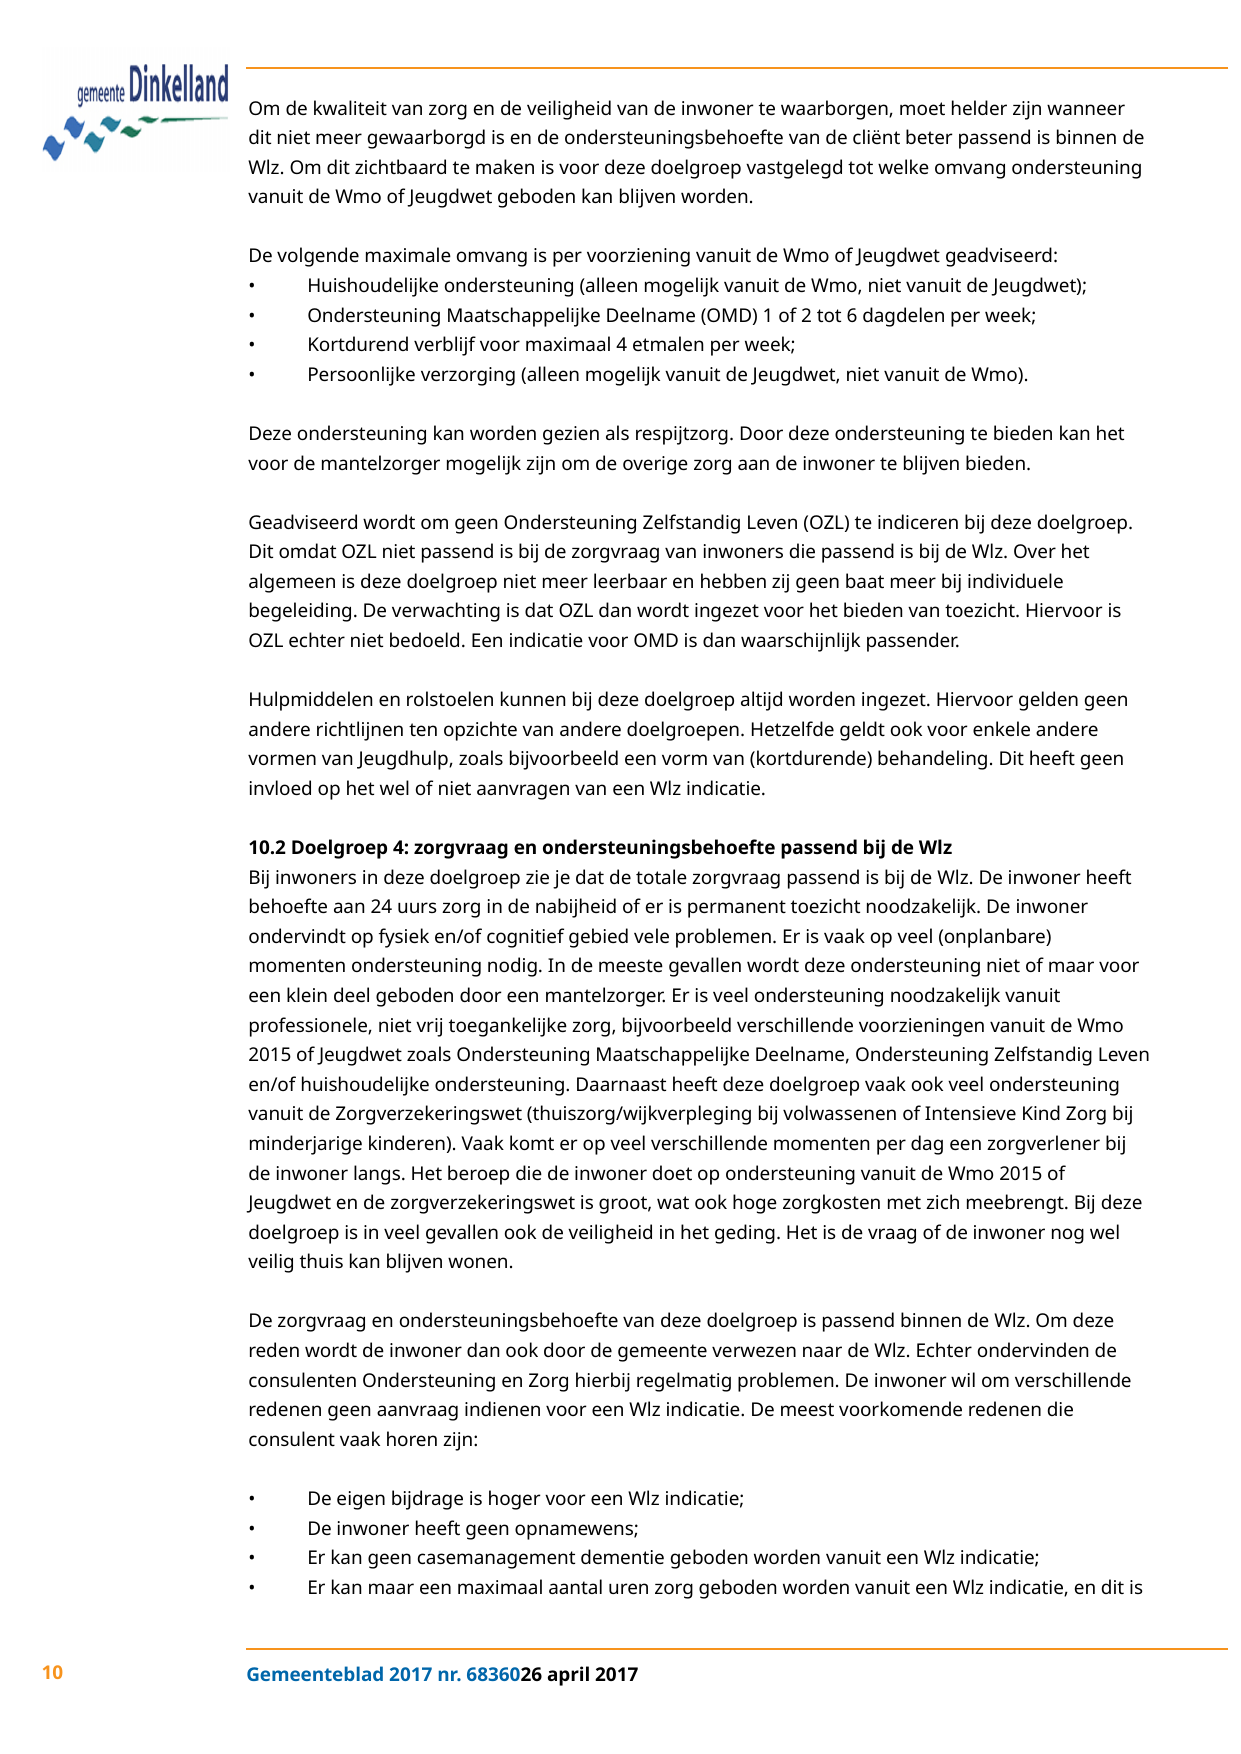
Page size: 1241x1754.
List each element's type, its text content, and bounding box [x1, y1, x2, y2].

text De zorgvraag en ondersteuningsbehoefte van deze doelgroep is passend binnen de Wlz. Om deze reden wordt de inwoner dan ook door de gemeente verwezen naar de Wlz. Echter ondervinden de consulenten Ondersteuning en Zorg hierbij regelmatig problemen. De inwoner wil om verschillende redenen geen aanvraag indienen voor een Wlz indicatie. De meest voorkomende redenen die consulent vaak horen zijn: [248, 1308, 1152, 1452]
text Om de kwaliteit van zorg en de veiligheid van de inwoner te waarborgen, moet helder zijn wanneer dit niet meer gewaarborgd is en de ondersteuningsbehoefte van de cliënt beter passend is binnen de Wlz. Om dit zichtbaard te maken is voor deze doelgroep vastgelegd tot welke omvang ondersteuning vanuit de Wmo of Jeugdwet geboden kan blijven worden. [248, 95, 1152, 209]
text Hulpmiddelen en rolstoelen kunnen bij deze doelgroep altijd worden ingezet. Hiervoor gelden geen andere richtlijnen ten opzichte van andere doelgroepen. Hetzelfde geldt ook voor enkele andere vormen van Jeugdhulp, zoals bijvoorbeeld een vorm van (kortdurende) behandeling. Dit heeft geen invloed op het wel of niet aanvragen van een Wlz indicatie. [248, 686, 1152, 801]
list Er kan geen casemanagement dementie geboden worden vanuit een Wlz indicatie; [248, 1544, 1152, 1570]
list Ondersteuning Maatschappelijke Deelname (OMD) 1 of 2 tot 6 dagdelen per week; [248, 302, 1152, 328]
text De volgende maximale omvang is per voorziening vanuit de Wmo of Jeugdwet geadviseerd: [248, 243, 1152, 268]
list De inwoner heeft geen opnamewens; [248, 1515, 1152, 1541]
picture [41, 47, 231, 172]
list Huishoudelijke ondersteuning (alleen mogelijk vanuit de Wmo, niet vanuit de Jeugdwet); [248, 272, 1152, 298]
list De eigen bijdrage is hoger voor een Wlz indicatie; [248, 1485, 1152, 1511]
text Geadviseerd wordt om geen Ondersteuning Zelfstandig Leven (OZL) te indiceren bij deze doelgroep. Dit omdat OZL niet passend is bij de zorgvraag van inwoners die passend is bij de Wlz. Over het algemeen is deze doelgroep niet meer leerbaar en hebben zij geen baat meer bij individuele begeleiding. De verwachting is dat OZL dan wordt ingezet voor het bieden van toezicht. Hiervoor is OZL echter niet bedoeld. Een indicatie voor OMD is dan waarschijnlijk passender. [248, 509, 1152, 653]
list Persoonlijke verzorging (alleen mogelijk vanuit de Jeugdwet, niet vanuit de Wmo). [248, 361, 1152, 387]
list Kortdurend verblijf voor maximaal 4 etmalen per week; [248, 331, 1152, 357]
text 10.2 Doelgroep 4: zorgvraag en ondersteuningsbehoefte passend bij de Wlz [248, 834, 1152, 860]
text Deze ondersteuning kan worden gezien als respijtzorg. Door deze ondersteuning te bieden kan het voor de mantelzorger mogelijk zijn om de overige zorg aan de inwoner te blijven bieden. [248, 420, 1152, 476]
list Er kan maar een maximaal aantal uren zorg geboden worden vanuit een Wlz indicatie, en dit is [248, 1574, 1152, 1600]
text Bij inwoners in deze doelgroep zie je dat de totale zorgvraag passend is bij de Wlz. De inwoner heeft behoefte aan 24 uurs zorg in de nabijheid of er is permanent toezicht noodzakelijk. De inwoner ondervindt op fysiek en/of cognitief gebied vele problemen. Er is vaak op veel (onplanbare) momenten ondersteuning nodig. In de meeste gevallen wordt deze ondersteuning niet of maar voor een klein deel geboden door een mantelzorger. Er is veel ondersteuning noodzakelijk vanuit professionele, niet vrij toegankelijke zorg, bijvoorbeeld verschillende voorzieningen vanuit de Wmo 2015 of Jeugdwet zoals Ondersteuning Maatschappelijke Deelname, Ondersteuning Zelfstandig Leven en/of huishoudelijke ondersteuning. Daarnaast heeft deze doelgroep vaak ook veel ondersteuning vanuit de Zorgverzekeringswet (thuiszorg/wijkverpleging bij volwassenen of Intensieve Kind Zorg bij minderjarige kinderen). Vaak komt er op veel verschillende momenten per dag een zorgverlener bij de inwoner langs. Het beroep die de inwoner doet op ondersteuning vanuit de Wmo 2015 of Jeugdwet en de zorgverzekeringswet is groot, wat ook hoge zorgkosten met zich meebrengt. Bij deze doelgroep is in veel gevallen ook de veiligheid in het geding. Het is de vraag of de inwoner nog wel veilig thuis kan blijven wonen. [248, 864, 1152, 1274]
